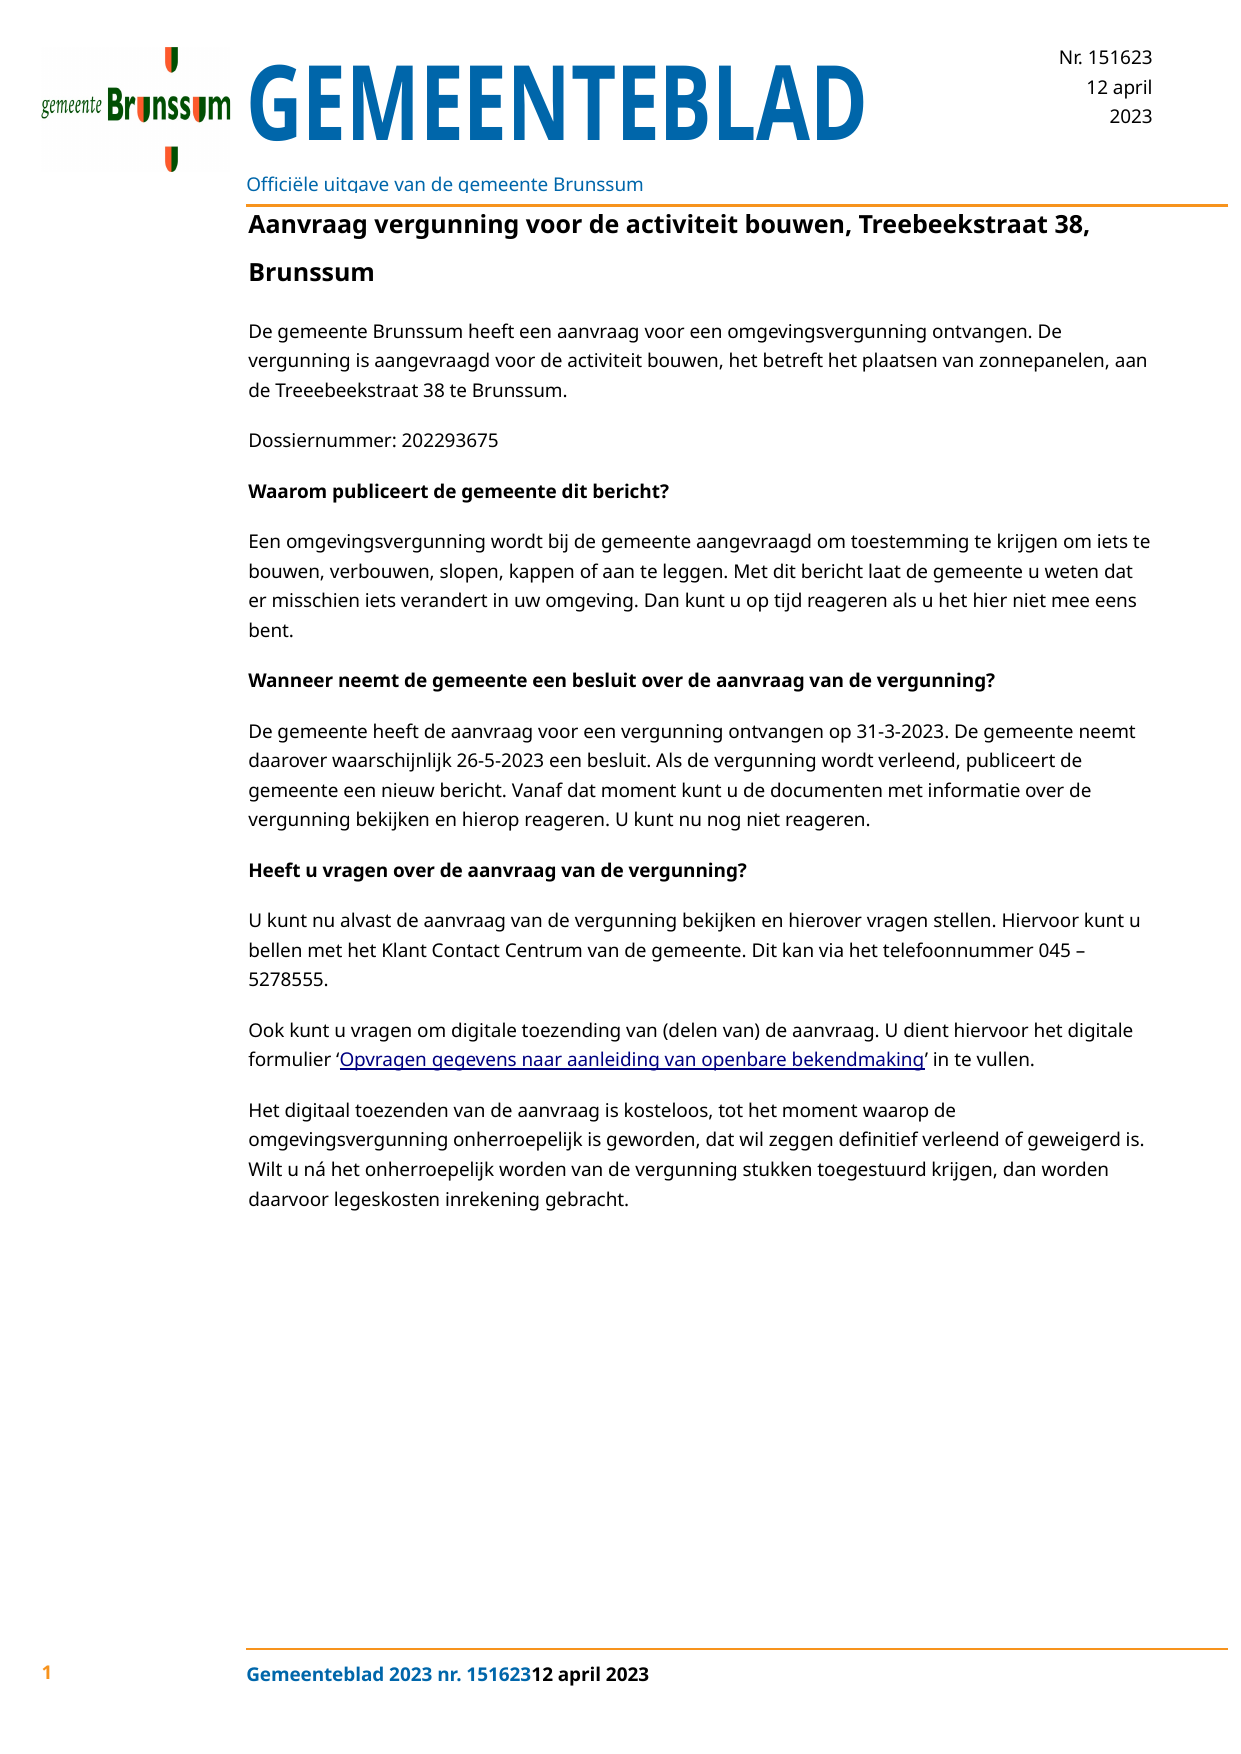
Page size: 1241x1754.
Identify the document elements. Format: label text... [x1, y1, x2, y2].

picture [41, 47, 231, 172]
text Aanvraag vergunning voor de activiteit bouwen, Treebeekstraat 38, Brunssum [248, 207, 1152, 288]
text Het digitaal toezenden van de aanvraag is kosteloos, tot het moment waarop de omgevingsvergunning onherroepelijk is geworden, dat wil zeggen definitief verleend of geweigerd is. Wilt u ná het onherroepelijk worden van de vergunning stukken toegestuurd krijgen, dan worden daarvoor legeskosten inrekening gebracht. [248, 1097, 1152, 1212]
text Waarom publiceert de gemeente dit bericht? [248, 478, 1152, 504]
text Dossiernummer: 202293675 [248, 427, 1152, 453]
text Wanneer neemt de gemeente een besluit over de aanvraag van de vergunning? [248, 667, 1152, 693]
text De gemeente heeft de aanvraag voor een vergunning ontvangen op 31-3-2023. De gemeente neemt daarover waarschijnlijk 26-5-2023 een besluit. Als de vergunning wordt verleend, publiceert de gemeente een nieuw bericht. Vanaf dat moment kunt u de documenten met informatie over de vergunning bekijken en hierop reageren. U kunt nu nog niet reageren. [248, 718, 1152, 832]
text De gemeente Brunssum heeft een aanvraag voor een omgevingsvergunning ontvangen. De vergunning is aangevraagd voor de activiteit bouwen, het betreft het plaatsen van zonnepanelen, aan de Treeebeekstraat 38 te Brunssum. [248, 318, 1152, 403]
text Een omgevingsvergunning wordt bij de gemeente aangevraagd om toestemming te krijgen om iets te bouwen, verbouwen, slopen, kappen of aan te leggen. Met dit bericht laat de gemeente u weten dat er misschien iets verandert in uw omgeving. Dan kunt u op tijd reageren als u het hier niet mee eens bent. [248, 528, 1152, 643]
text Ook kunt u vragen om digitale toezending van (delen van) de aanvraag. U dient hiervoor het digitale formulier ‘Opvragen gegevens naar aanleiding van openbare bekendmaking’ in te vullen. [248, 1017, 1152, 1072]
text U kunt nu alvast de aanvraag van de vergunning bekijken en hierover vragen stellen. Hiervoor kunt u bellen met het Klant Contact Centrum van de gemeente. Dit kan via het telefoonnummer 045 – 5278555. [248, 907, 1152, 992]
text Heeft u vragen over de aanvraag van de vergunning? [248, 857, 1152, 883]
